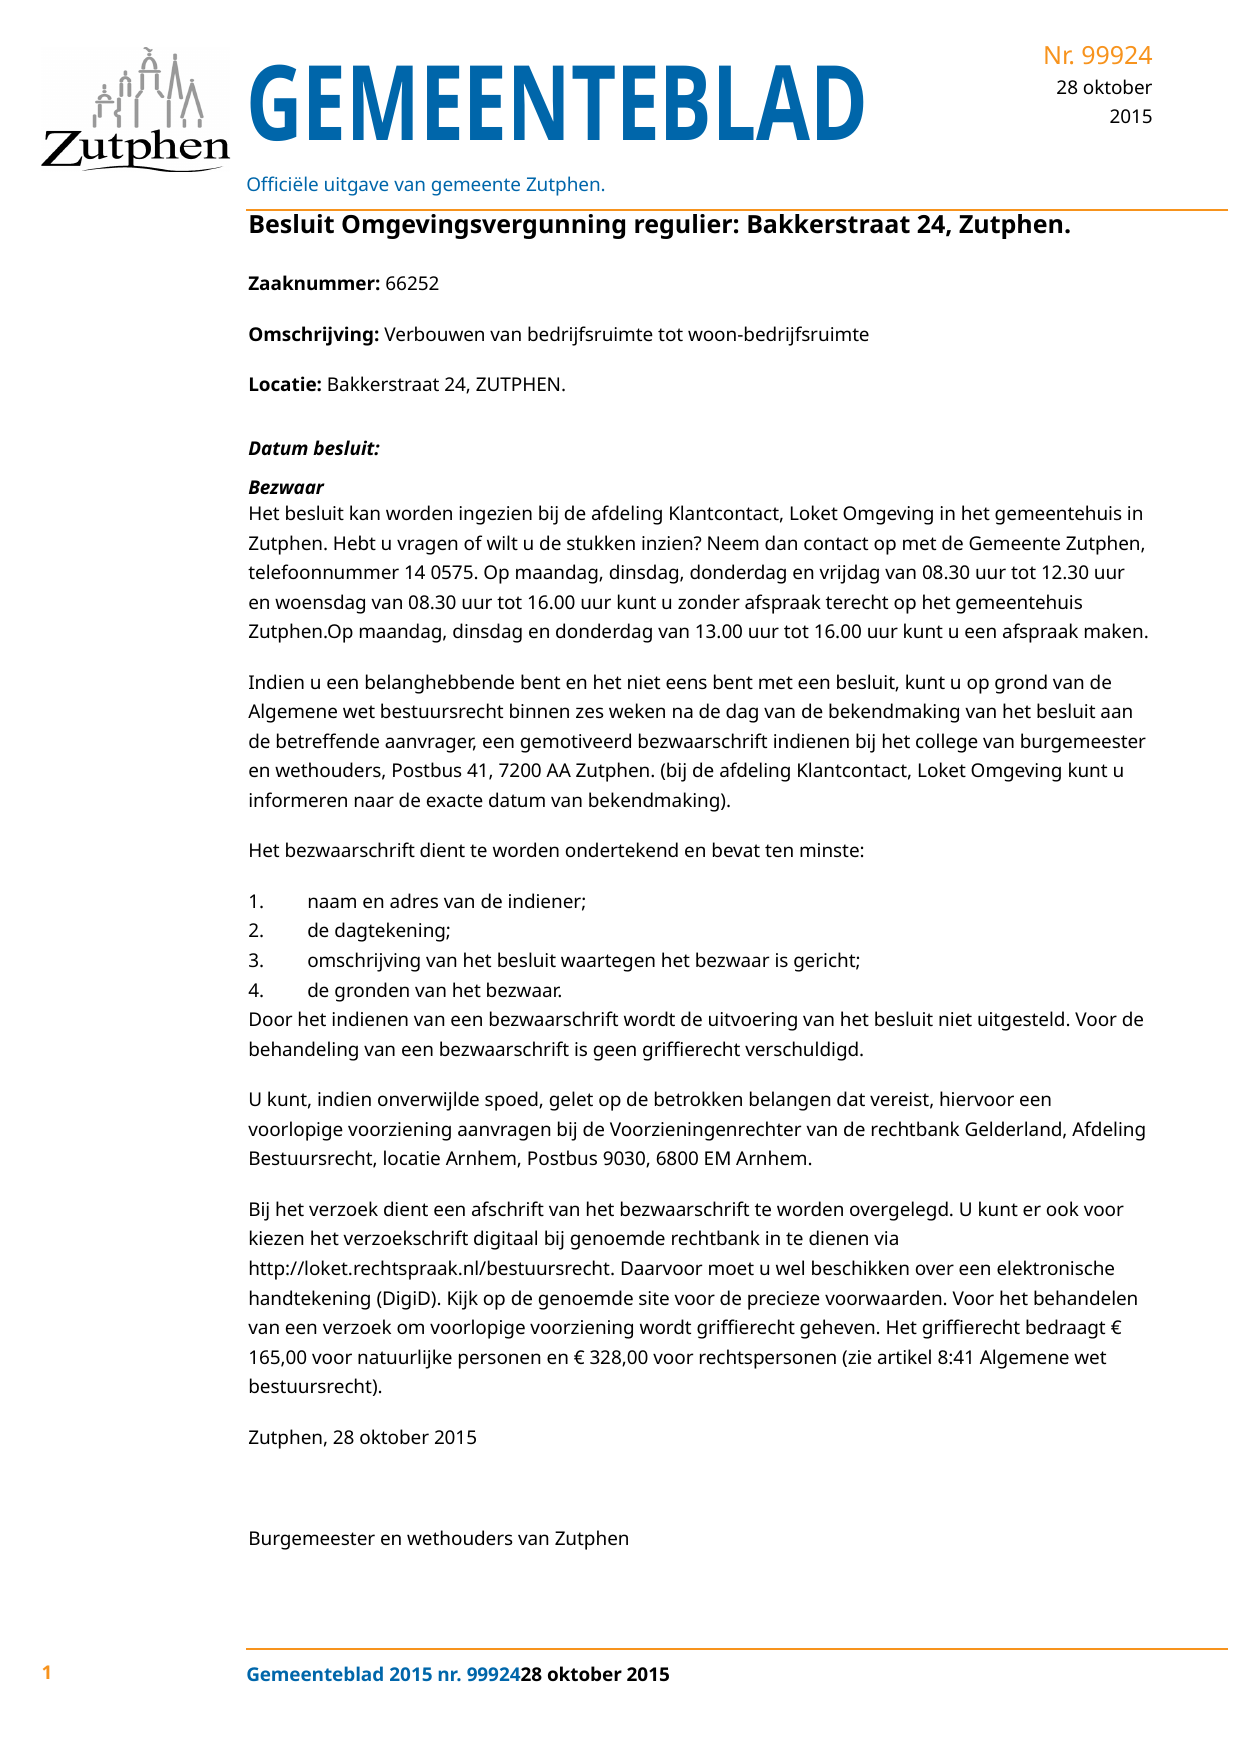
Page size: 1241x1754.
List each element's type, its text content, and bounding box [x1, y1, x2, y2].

picture [41, 47, 231, 172]
text Het besluit kan worden ingezien bij de afdeling Klantcontact, Loket Omgeving in het gemeentehuis in Zutphen. Hebt u vragen of wilt u de stukken inzien? Neem dan contact op met de Gemeente Zutphen, telefoonnummer 14 0575. Op maandag, dinsdag, donderdag en vrijdag van 08.30 uur tot 12.30 uur en woensdag van 08.30 uur tot 16.00 uur kunt u zonder afspraak terecht op het gemeentehuis Zutphen.Op maandag, dinsdag en donderdag van 13.00 uur tot 16.00 uur kunt u een afspraak maken. [248, 500, 1152, 644]
text Burgemeester en wethouders van Zutphen [248, 1525, 1152, 1550]
text Zutphen, 28 oktober 2015 [248, 1424, 1152, 1449]
list omschrijving van het besluit waartegen het bezwaar is gericht; [248, 947, 1152, 973]
list de gronden van het bezwaar. [248, 977, 1152, 1002]
text Datum besluit: [248, 435, 1152, 461]
list de dagtekening; [248, 918, 1152, 943]
text Door het indienen van een bezwaarschrift wordt de uitvoering van het besluit niet uitgesteld. Voor de behandeling van een bezwaarschrift is geen griffierecht verschuldigd. [248, 1006, 1152, 1062]
text Het bezwaarschrift dient te worden ondertekend en bevat ten minste: [248, 838, 1152, 863]
text Omschrijving: Verbouwen van bedrijfsruimte tot woon-bedrijfsruimte [248, 321, 1152, 346]
list naam en adres van de indiener; [248, 888, 1152, 914]
text Locatie: Bakkerstraat 24, ZUTPHEN. [248, 371, 1152, 397]
text Bezwaar [248, 474, 1152, 500]
text Indien u een belanghebbende bent en het niet eens bent met een besluit, kunt u op grond van de Algemene wet bestuursrecht binnen zes weken na de dag van de bekendmaking van het besluit aan de betreffende aanvrager, een gemotiveerd bezwaarschrift indienen bij het college van burgemeester en wethouders, Postbus 41, 7200 AA Zutphen. (bij de afdeling Klantcontact, Loket Omgeving kunt u informeren naar de exacte datum van bekendmaking). [248, 669, 1152, 813]
text Bij het verzoek dient een afschrift van het bezwaarschrift te worden overgelegd. U kunt er ook voor kiezen het verzoekschrift digitaal bij genoemde rechtbank in te dienen via http://loket.rechtspraak.nl/bestuursrecht. Daarvoor moet u wel beschikken over een elektronische handtekening (DigiD). Kijk op de genoemde site voor de precieze voorwaarden. Voor het behandelen van een verzoek om voorlopige voorziening wordt griffierecht geheven. Het griffierecht bedraagt € 165,00 voor natuurlijke personen en € 328,00 voor rechtspersonen (zie artikel 8:41 Algemene wet bestuursrecht). [248, 1196, 1152, 1399]
text U kunt, indien onverwijlde spoed, gelet op de betrokken belangen dat vereist, hiervoor een voorlopige voorziening aanvragen bij de Voorzieningenrechter van de rechtbank Gelderland, Afdeling Bestuursrecht, locatie Arnhem, Postbus 9030, 6800 EM Arnhem. [248, 1086, 1152, 1171]
text Zaaknummer: 66252 [248, 270, 1152, 296]
text Besluit Omgevingsvergunning regulier: Bakkerstraat 24, Zutphen. [248, 211, 1152, 241]
